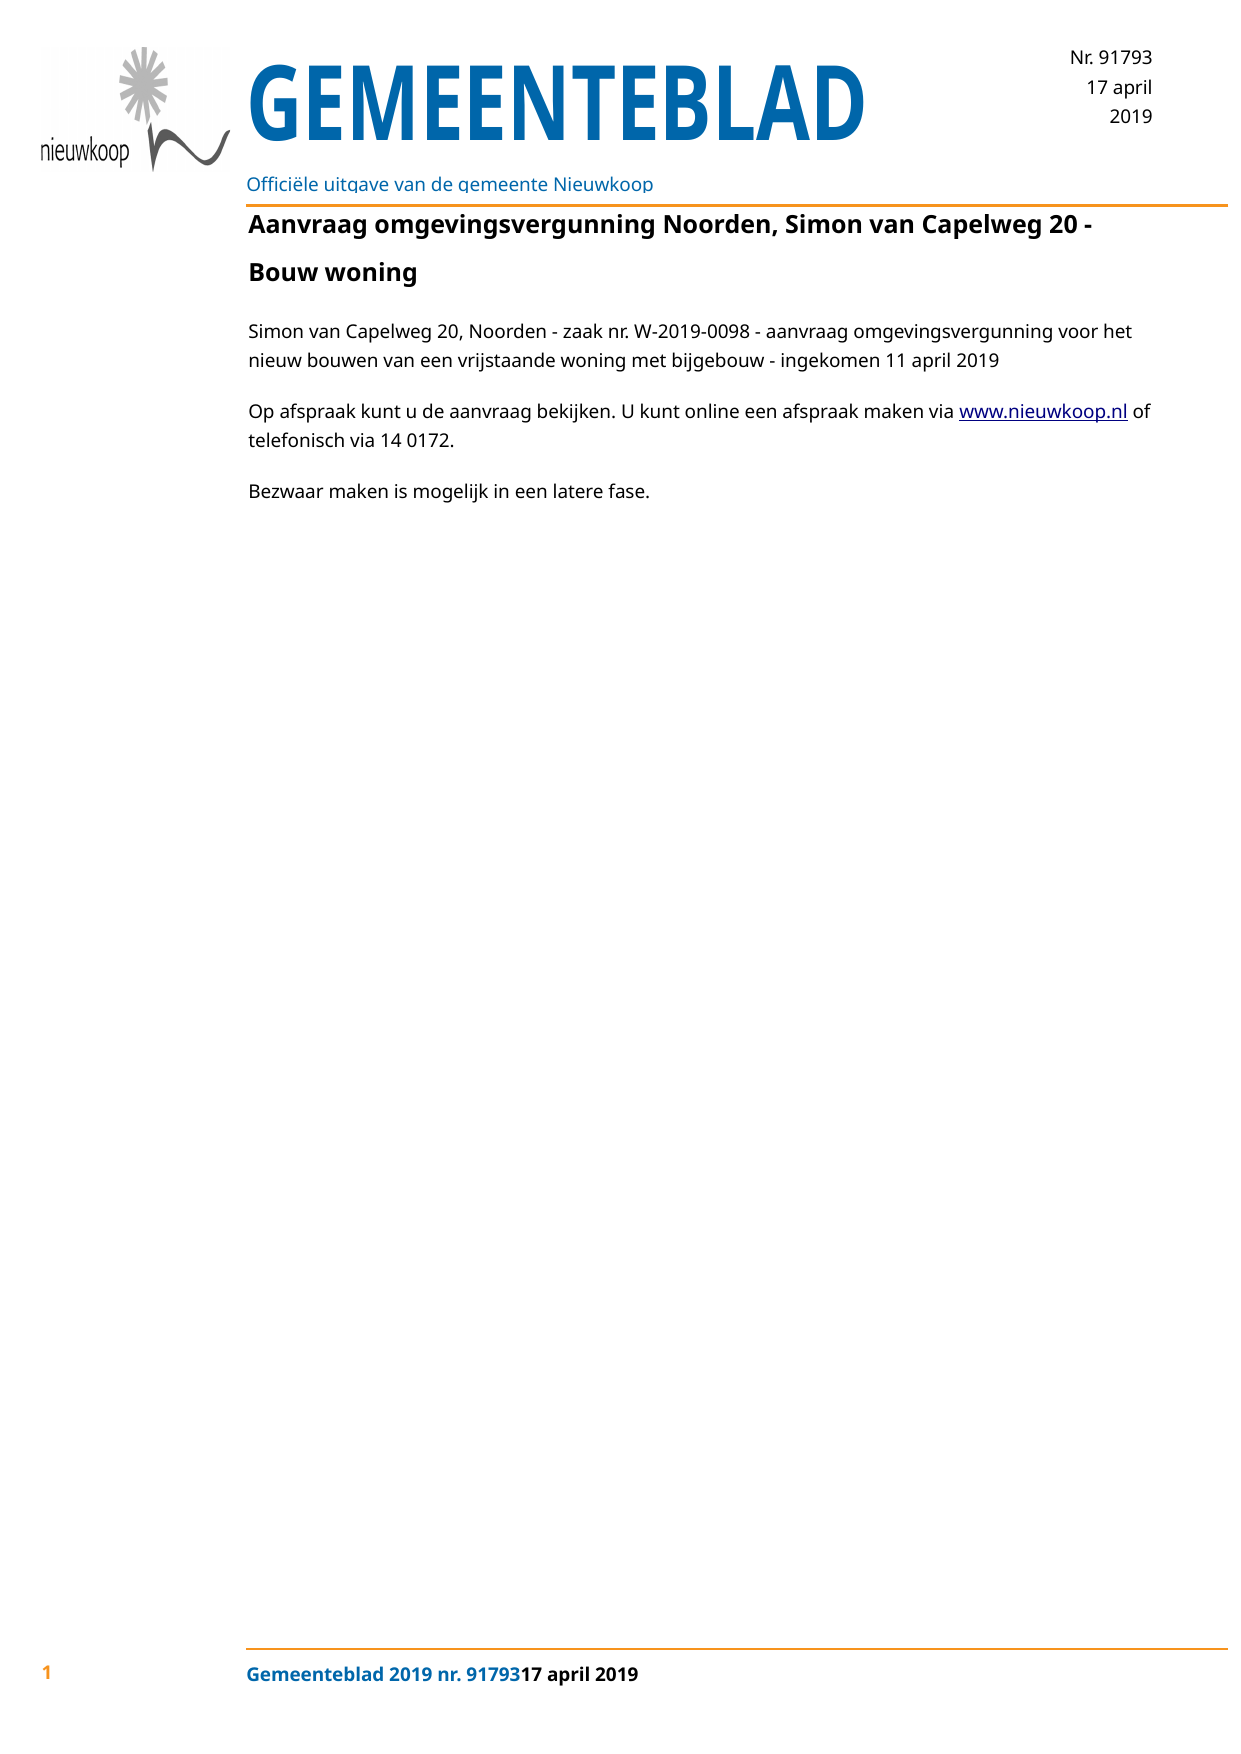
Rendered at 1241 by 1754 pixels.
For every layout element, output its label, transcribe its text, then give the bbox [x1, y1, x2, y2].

text Simon van Capelweg 20, Noorden - zaak nr. W-2019-0098 - aanvraag omgevingsvergunning voor het nieuw bouwen van een vrijstaande woning met bijgebouw - ingekomen 11 april 2019 [248, 318, 1152, 373]
text Bezwaar maken is mogelijk in een latere fase. [248, 478, 1152, 504]
text Aanvraag omgevingsvergunning Noorden, Simon van Capelweg 20 - Bouw woning [248, 207, 1152, 288]
picture [41, 47, 231, 172]
text Op afspraak kunt u de aanvraag bekijken. U kunt online een afspraak maken via www.nieuwkoop.nl of telefonisch via 14 0172. [248, 398, 1152, 453]
